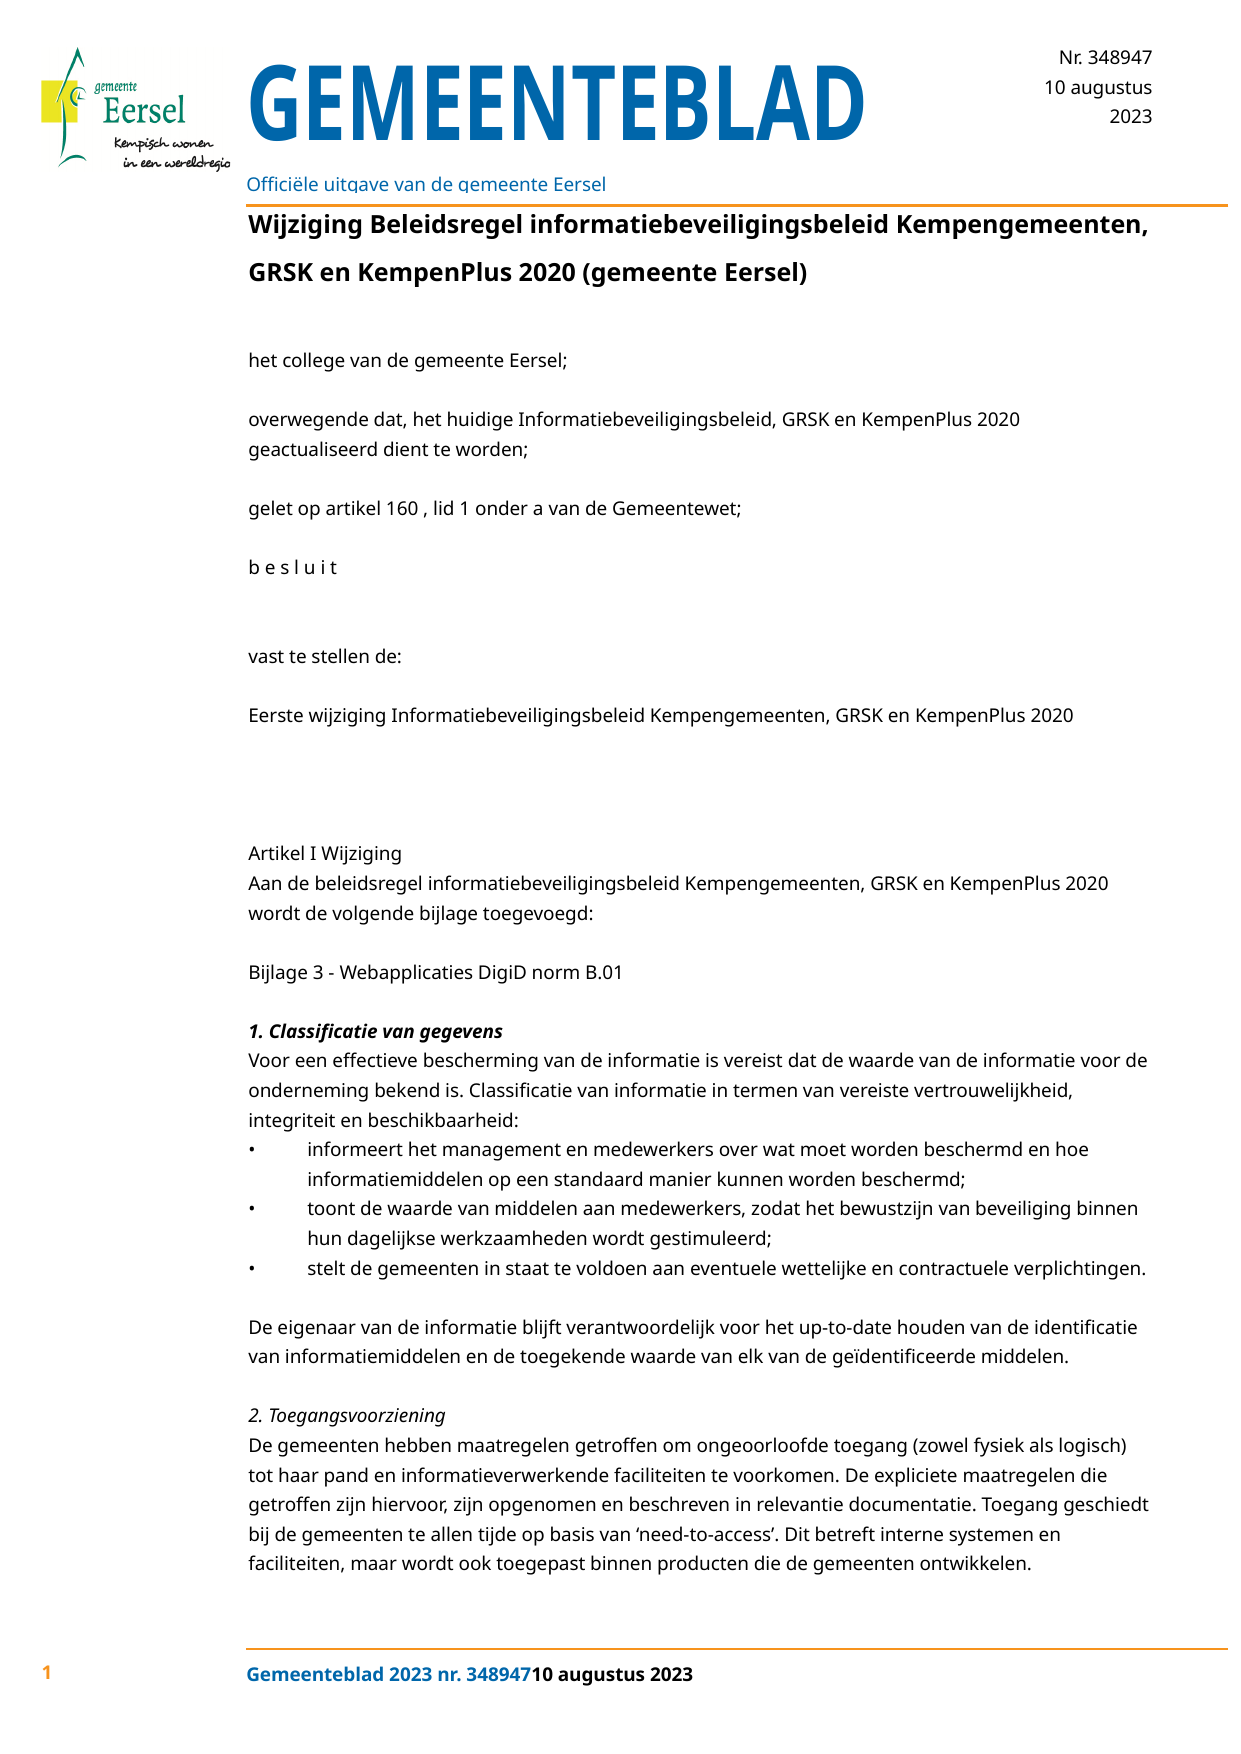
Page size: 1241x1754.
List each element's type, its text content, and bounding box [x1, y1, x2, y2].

text Bijlage 3 - Webapplicaties DigiD norm B.01 [248, 959, 1152, 984]
text gelet op artikel 160 , lid 1 onder a van de Gemeentewet; [248, 495, 1152, 521]
text Wijziging Beleidsregel informatiebeveiligingsbeleid Kempengemeenten, GRSK en KempenPlus 2020 (gemeente Eersel) [248, 207, 1152, 288]
text vast te stellen de: [248, 643, 1152, 669]
list informeert het management en medewerkers over wat moet worden beschermd en hoe informatiemiddelen op een standaard manier kunnen worden beschermd; [248, 1136, 1152, 1192]
list toont de waarde van middelen aan medewerkers, zodat het bewustzijn van beveiliging binnen hun dagelijkse werkzaamheden wordt gestimuleerd; [248, 1196, 1152, 1251]
text Voor een effectieve bescherming van de informatie is vereist dat de waarde van de informatie voor de onderneming bekend is. Classificatie van informatie in termen van vereiste vertrouwelijkheid, integriteit en beschikbaarheid: [248, 1048, 1152, 1132]
text Aan de beleidsregel informatiebeveiligingsbeleid Kempengemeenten, GRSK en KempenPlus 2020 wordt de volgende bijlage toegevoegd: [248, 870, 1152, 925]
picture [41, 47, 231, 172]
text Eerste wijziging Informatiebeveiligingsbeleid Kempengemeenten, GRSK en KempenPlus 2020 [248, 702, 1152, 728]
text het college van de gemeente Eersel; [248, 347, 1152, 373]
text Artikel I Wijziging [248, 841, 1152, 866]
list stelt de gemeenten in staat te voldoen aan eventuele wettelijke en contractuele verplichtingen. [248, 1255, 1152, 1280]
text 1. Classificatie van gegevens [248, 1018, 1152, 1044]
text overwegende dat, het huidige Informatiebeveiligingsbeleid, GRSK en KempenPlus 2020 geactualiseerd dient te worden; [248, 407, 1152, 462]
text De eigenaar van de informatie blijft verantwoordelijk voor het up-to-date houden van de identificatie van informatiemiddelen en de toegekende waarde van elk van de geïdentificeerde middelen. [248, 1314, 1152, 1369]
text b e s l u i t [248, 554, 1152, 580]
text De gemeenten hebben maatregelen getroffen om ongeoorloofde toegang (zowel fysiek als logisch) tot haar pand en informatieverwerkende faciliteiten te voorkomen. De expliciete maatregelen die getroffen zijn hiervoor, zijn opgenomen en beschreven in relevantie documentatie. Toegang geschiedt bij de gemeenten te allen tijde op basis van ‘need-to-access’. Dit betreft interne systemen en faciliteiten, maar wordt ook toegepast binnen producten die de gemeenten ontwikkelen. [248, 1432, 1152, 1576]
text 2. Toegangsvoorziening [248, 1403, 1152, 1428]
